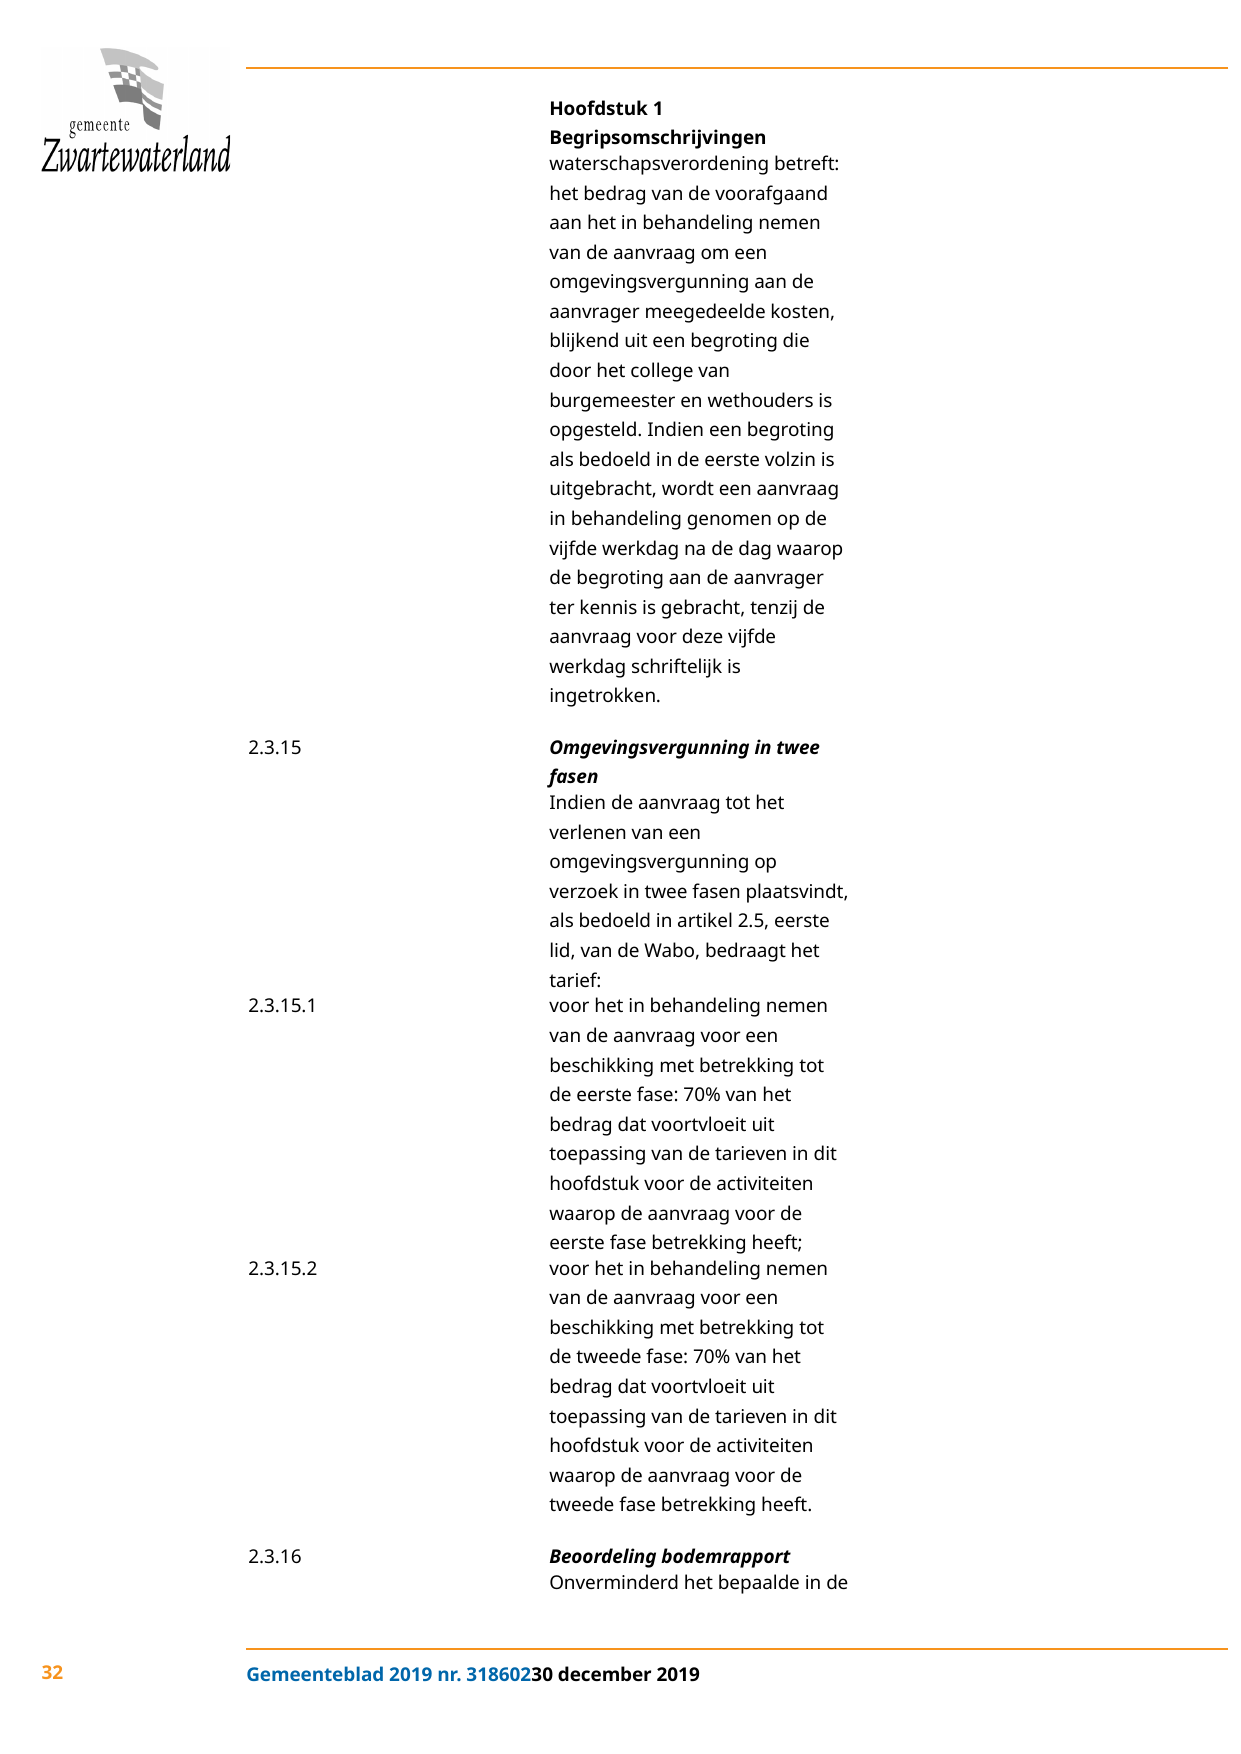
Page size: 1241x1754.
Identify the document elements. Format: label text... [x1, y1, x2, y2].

table_cell [850, 1518, 1152, 1543]
table_cell [248, 1518, 549, 1543]
table_cell [850, 708, 1152, 734]
table_cell [248, 1569, 549, 1594]
table_cell 2.3.15 [248, 734, 549, 789]
table_cell [850, 1543, 1152, 1569]
table_cell [248, 150, 549, 708]
table_cell [549, 1518, 850, 1543]
table_cell [248, 708, 549, 734]
table_cell [850, 734, 1152, 789]
table_cell Indien de aanvraag tot het verlenen van een omgevingsvergunning op verzoek in twee fasen plaatsvindt, als bedoeld in artikel 2.5, eerste lid, van de Wabo, bedraagt het tarief: [549, 789, 850, 993]
table_cell [850, 993, 1152, 1255]
table_cell [549, 708, 850, 734]
table_cell 2.3.15.2 [248, 1255, 549, 1517]
table_cell voor het in behandeling nemen van de aanvraag voor een beschikking met betrekking tot de tweede fase: 70% van het bedrag dat voortvloeit uit toepassing van de tarieven in dit hoofdstuk voor de activiteiten waarop de aanvraag voor de tweede fase betrekking heeft. [549, 1255, 850, 1517]
table_cell 2.3.16 [248, 1543, 549, 1569]
table_cell Onverminderd het bepaalde in de [549, 1569, 850, 1594]
table_cell Beoordeling bodemrapport [549, 1543, 850, 1569]
table_cell waterschapsverordening betreft: het bedrag van de voorafgaand aan het in behandeling nemen van de aanvraag om een omgevingsvergunning aan de aanvrager meegedeelde kosten, blijkend uit een begroting die door het college van burgemeester en wethouders is opgesteld. Indien een begroting als bedoeld in de eerste volzin is uitgebracht, wordt een aanvraag in behandeling genomen op de vijfde werkdag na de dag waarop de begroting aan de aanvrager ter kennis is gebracht, tenzij de aanvraag voor deze vijfde werkdag schriftelijk is ingetrokken. [549, 150, 850, 708]
table_cell [850, 1255, 1152, 1517]
table_cell [850, 150, 1152, 708]
table_header Hoofdstuk 1 Begripsomschrijvingen [549, 95, 850, 150]
table_cell Omgevingsvergunning in twee fasen [549, 734, 850, 789]
table_header [248, 95, 549, 150]
table_cell [850, 1569, 1152, 1594]
table_cell [248, 789, 549, 993]
table_cell 2.3.15.1 [248, 993, 549, 1255]
table_header [850, 95, 1152, 150]
picture [41, 47, 231, 172]
table_cell [850, 789, 1152, 993]
table_cell voor het in behandeling nemen van de aanvraag voor een beschikking met betrekking tot de eerste fase: 70% van het bedrag dat voortvloeit uit toepassing van de tarieven in dit hoofdstuk voor de activiteiten waarop de aanvraag voor de eerste fase betrekking heeft; [549, 993, 850, 1255]
